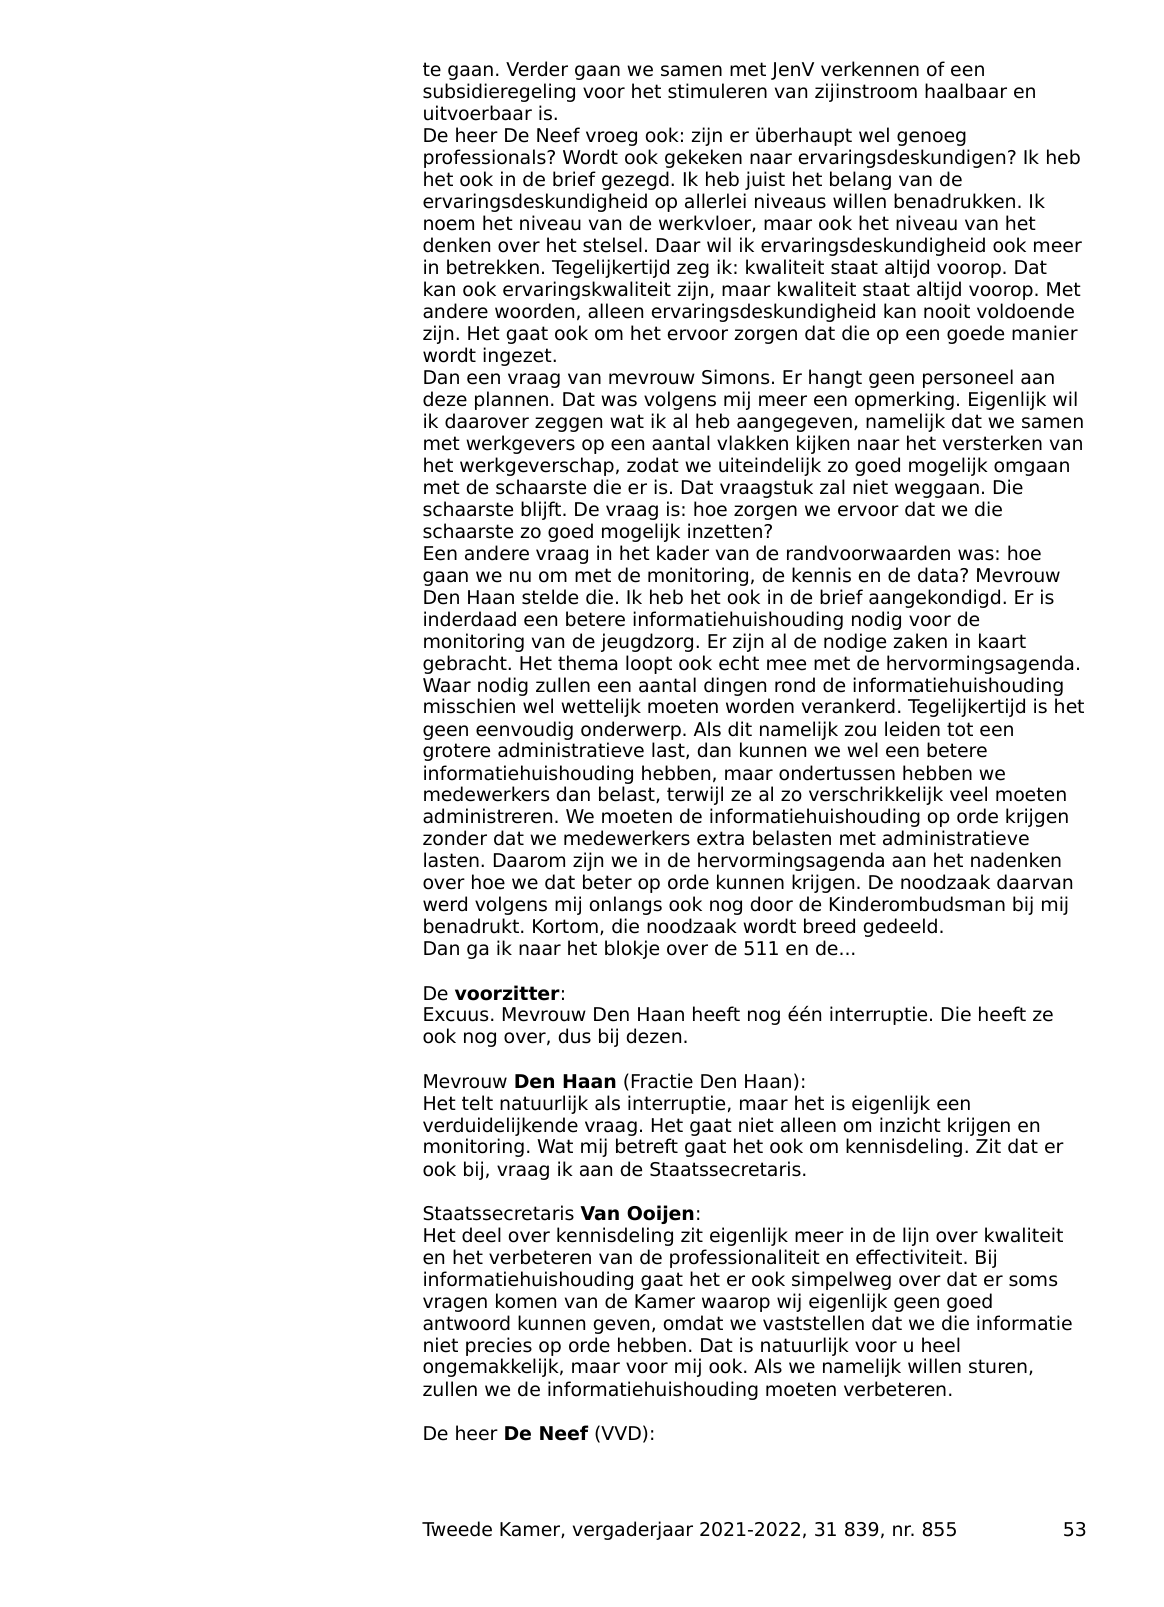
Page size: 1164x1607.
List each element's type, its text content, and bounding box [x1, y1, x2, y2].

text De voorzitter: [422, 982, 1087, 1004]
text te gaan. Verder gaan we samen met JenV verkennen of een subsidieregeling voor het stimuleren van zijinstroom haalbaar en uitvoerbaar is. [422, 59, 1087, 125]
text Mevrouw Den Haan (Fractie Den Haan): [422, 1071, 1087, 1092]
text Staatssecretaris Van Ooijen: [422, 1203, 1087, 1224]
text Excuus. Mevrouw Den Haan heeft nog één interruptie. Die heeft ze ook nog over, dus bij dezen. [422, 1004, 1087, 1048]
text Het telt natuurlijk als interruptie, maar het is eigenlijk een verduidelijkende vraag. Het gaat niet alleen om inzicht krijgen en monitoring. Wat mij betreft gaat het ook om kennisdeling. Zit dat er ook bij, vraag ik aan de Staatssecretaris. [422, 1092, 1087, 1180]
text Een andere vraag in het kader van de randvoorwaarden was: hoe gaan we nu om met de monitoring, de kennis en de data? Mevrouw Den Haan stelde die. Ik heb het ook in de brief aangekondigd. Er is inderdaad een betere informatiehuishouding nodig voor de monitoring van de jeugdzorg. Er zijn al de nodige zaken in kaart gebracht. Het thema loopt ook echt mee met de hervormingsagenda. Waar nodig zullen een aantal dingen rond de informatiehuishouding misschien wel wettelijk moeten worden verankerd. Tegelijkertijd is het geen eenvoudig onderwerp. Als dit namelijk zou leiden tot een grotere administratieve last, dan kunnen we wel een betere informatiehuishouding hebben, maar ondertussen hebben we medewerkers dan belast, terwijl ze al zo verschrikkelijk veel moeten administreren. We moeten de informatiehuishouding op orde krijgen zonder dat we medewerkers extra belasten met administratieve lasten. Daarom zijn we in de hervormingsagenda aan het nadenken over hoe we dat beter op orde kunnen krijgen. De noodzaak daarvan werd volgens mij onlangs ook nog door de Kinderombudsman bij mij benadrukt. Kortom, die noodzaak wordt breed gedeeld. [422, 543, 1087, 938]
text De heer De Neef vroeg ook: zijn er überhaupt wel genoeg professionals? Wordt ook gekeken naar ervaringsdeskundigen? Ik heb het ook in de brief gezegd. Ik heb juist het belang van de ervaringsdeskundigheid op allerlei niveaus willen benadrukken. Ik noem het niveau van de werkvloer, maar ook het niveau van het denken over het stelsel. Daar wil ik ervaringsdeskundigheid ook meer in betrekken. Tegelijkertijd zeg ik: kwaliteit staat altijd voorop. Dat kan ook ervaringskwaliteit zijn, maar kwaliteit staat altijd voorop. Met andere woorden, alleen ervaringsdeskundigheid kan nooit voldoende zijn. Het gaat ook om het ervoor zorgen dat die op een goede manier wordt ingezet. [422, 125, 1087, 367]
text Dan ga ik naar het blokje over de 511 en de... [422, 938, 1087, 960]
text Het deel over kennisdeling zit eigenlijk meer in de lijn over kwaliteit en het verbeteren van de professionaliteit en effectiviteit. Bij informatiehuishouding gaat het er ook simpelweg over dat er soms vragen komen van de Kamer waarop wij eigenlijk geen goed antwoord kunnen geven, omdat we vaststellen dat we die informatie niet precies op orde hebben. Dat is natuurlijk voor u heel ongemakkelijk, maar voor mij ook. Als we namelijk willen sturen, zullen we de informatiehuishouding moeten verbeteren. [422, 1224, 1087, 1400]
text De heer De Neef (VVD): [422, 1423, 1087, 1444]
text Dan een vraag van mevrouw Simons. Er hangt geen personeel aan deze plannen. Dat was volgens mij meer een opmerking. Eigenlijk wil ik daarover zeggen wat ik al heb aangegeven, namelijk dat we samen met werkgevers op een aantal vlakken kijken naar het versterken van het werkgeverschap, zodat we uiteindelijk zo goed mogelijk omgaan met de schaarste die er is. Dat vraagstuk zal niet weggaan. Die schaarste blijft. De vraag is: hoe zorgen we ervoor dat we die schaarste zo goed mogelijk inzetten? [422, 367, 1087, 543]
